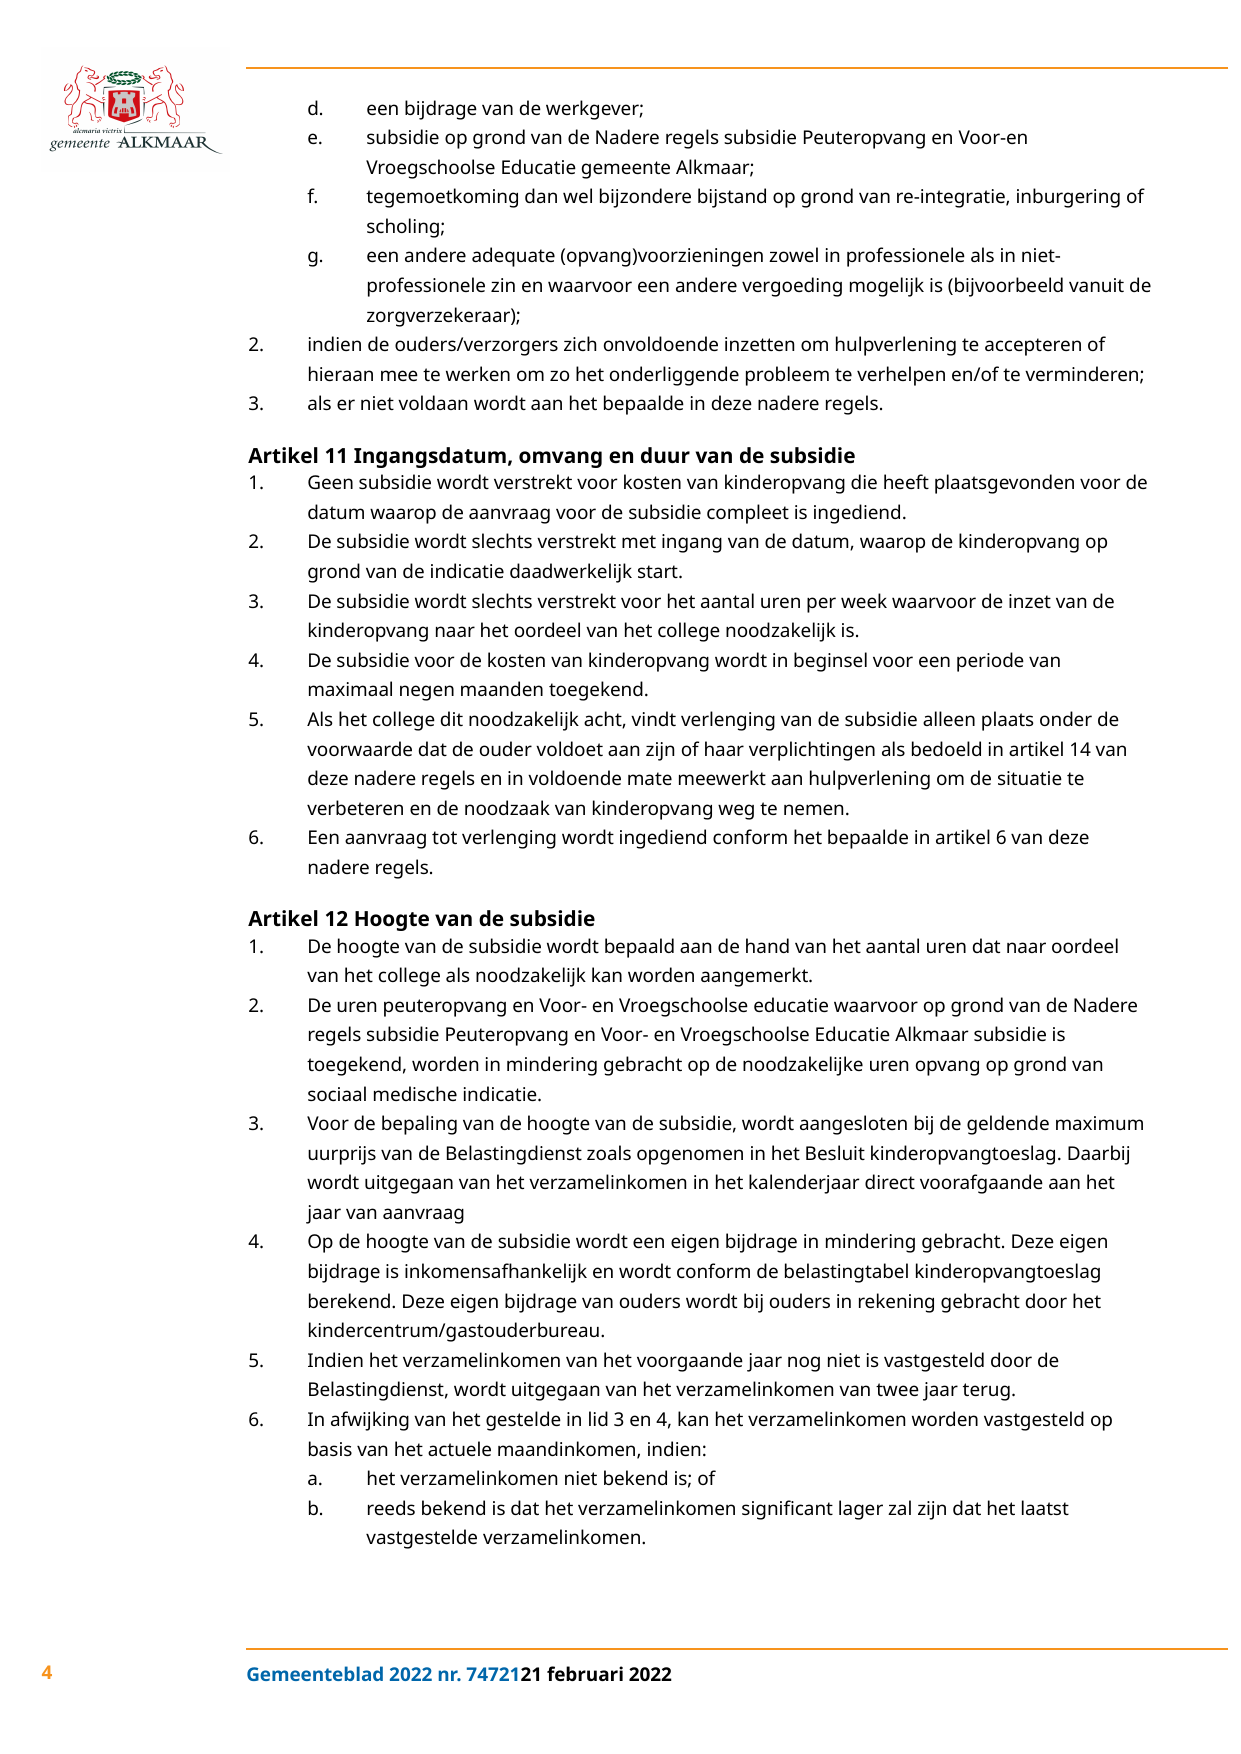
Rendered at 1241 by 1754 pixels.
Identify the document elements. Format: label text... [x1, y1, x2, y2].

list tegemoetkoming dan wel bijzondere bijstand op grond van re-integratie, inburgering of scholing; [307, 183, 1152, 239]
list Indien het verzamelinkomen van het voorgaande jaar nog niet is vastgesteld door de Belastingdienst, wordt uitgegaan van het verzamelinkomen van twee jaar terug. [248, 1347, 1152, 1402]
list De subsidie wordt slechts verstrekt met ingang van de datum, waarop de kinderopvang op grond van de indicatie daadwerkelijk start. [248, 529, 1152, 584]
list het verzamelinkomen niet bekend is; of [307, 1465, 1152, 1491]
list een bijdrage van de werkgever; [307, 95, 1152, 121]
list Een aanvraag tot verlenging wordt ingediend conform het bepaalde in artikel 6 van deze nadere regels. [248, 824, 1152, 880]
list Als het college dit noodzakelijk acht, vindt verlenging van de subsidie alleen plaats onder de voorwaarde dat de ouder voldoet aan zijn of haar verplichtingen als bedoeld in artikel 14 van deze nadere regels en in voldoende mate meewerkt aan hulpverlening om de situatie te verbeteren en de noodzaak van kinderopvang weg te nemen. [248, 706, 1152, 821]
list Geen subsidie wordt verstrekt voor kosten van kinderopvang die heeft plaatsgevonden voor de datum waarop de aanvraag voor de subsidie compleet is ingediend. [248, 469, 1152, 525]
list reeds bekend is dat het verzamelinkomen significant lager zal zijn dat het laatst vastgestelde verzamelinkomen. [307, 1495, 1152, 1550]
list De uren peuteropvang en Voor- en Vroegschoolse educatie waarvoor op grond van de Nadere regels subsidie Peuteropvang en Voor- en Vroegschoolse Educatie Alkmaar subsidie is toegekend, worden in mindering gebracht op de noodzakelijke uren opvang op grond van sociaal medische indicatie. [248, 992, 1152, 1107]
list een andere adequate (opvang)voorzieningen zowel in professionele als in niet-professionele zin en waarvoor een andere vergoeding mogelijk is (bijvoorbeeld vanuit de zorgverzekeraar); [307, 243, 1152, 328]
list subsidie op grond van de Nadere regels subsidie Peuteropvang en Voor-en Vroegschoolse Educatie gemeente Alkmaar; [307, 124, 1152, 180]
list De subsidie voor de kosten van kinderopvang wordt in beginsel voor een periode van maximaal negen maanden toegekend. [248, 647, 1152, 702]
list indien de ouders/verzorgers zich onvoldoende inzetten om hulpverlening te accepteren of hieraan mee te werken om zo het onderliggende probleem te verhelpen en/of te verminderen; [248, 331, 1152, 387]
list In afwijking van het gestelde in lid 3 en 4, kan het verzamelinkomen worden vastgesteld op basis van het actuele maandinkomen, indien: [248, 1406, 1152, 1462]
text Artikel 12 Hoogte van de subsidie [248, 904, 1152, 933]
list Voor de bepaling van de hoogte van de subsidie, wordt aangesloten bij de geldende maximum uurprijs van de Belastingdienst zoals opgenomen in het Besluit kinderopvangtoeslag. Daarbij wordt uitgegaan van het verzamelinkomen in het kalenderjaar direct voorafgaande aan het jaar van aanvraag [248, 1110, 1152, 1225]
list als er niet voldaan wordt aan het bepaalde in deze nadere regels. [248, 391, 1152, 416]
list De hoogte van de subsidie wordt bepaald aan de hand van het aantal uren dat naar oordeel van het college als noodzakelijk kan worden aangemerkt. [248, 933, 1152, 988]
picture [41, 47, 231, 172]
list De subsidie wordt slechts verstrekt voor het aantal uren per week waarvoor de inzet van de kinderopvang naar het oordeel van het college noodzakelijk is. [248, 588, 1152, 643]
list Op de hoogte van de subsidie wordt een eigen bijdrage in mindering gebracht. Deze eigen bijdrage is inkomensafhankelijk en wordt conform de belastingtabel kinderopvangtoeslag berekend. Deze eigen bijdrage van ouders wordt bij ouders in rekening gebracht door het kindercentrum/gastouderbureau. [248, 1229, 1152, 1343]
text Artikel 11 Ingangsdatum, omvang en duur van de subsidie [248, 441, 1152, 469]
